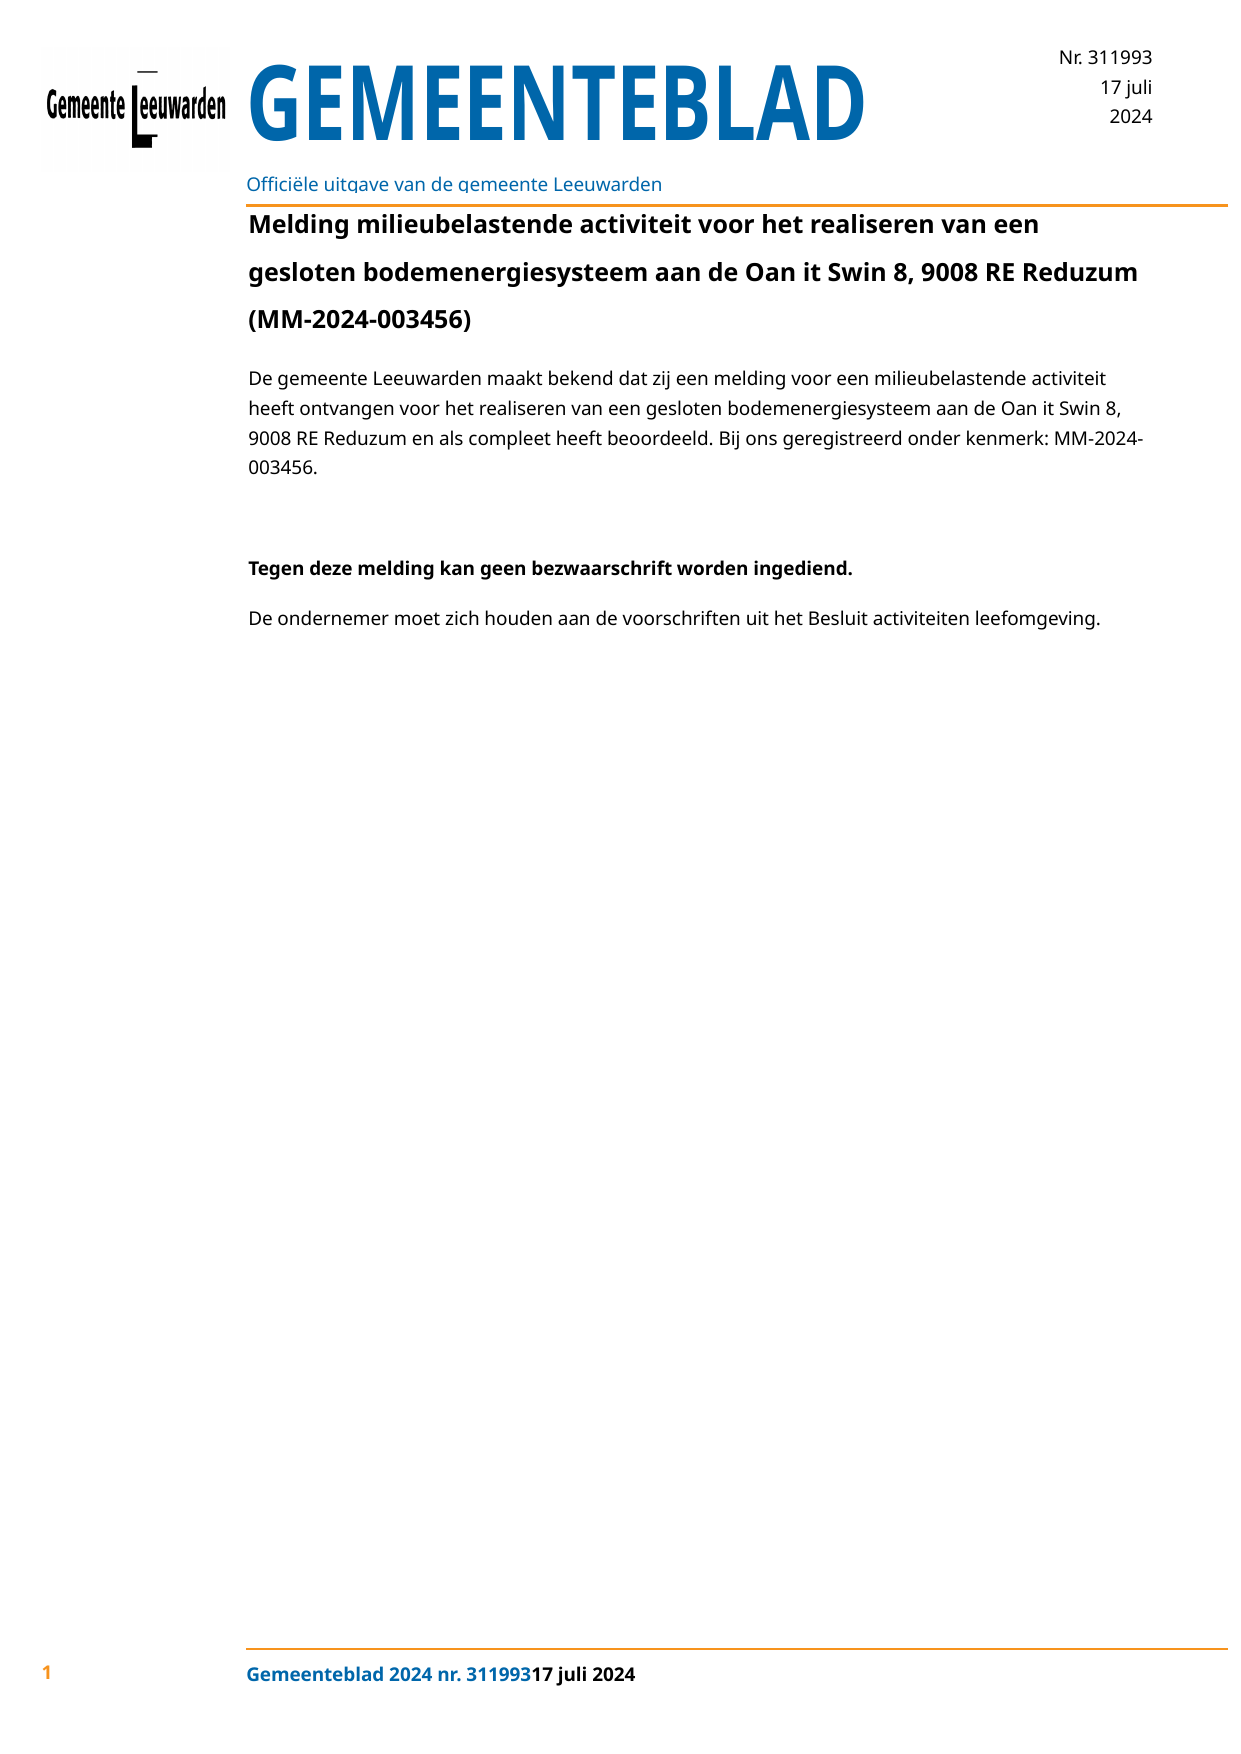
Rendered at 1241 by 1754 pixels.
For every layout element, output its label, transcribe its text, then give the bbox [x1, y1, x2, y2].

text De ondernemer moet zich houden aan de voorschriften uit het Besluit activiteiten leefomgeving. [248, 606, 1152, 631]
picture [41, 47, 231, 172]
text Melding milieubelastende activiteit voor het realiseren van een gesloten bodemenergiesysteem aan de Oan it Swin 8, 9008 RE Reduzum (MM-2024-003456) [248, 207, 1152, 336]
text De gemeente Leeuwarden maakt bekend dat zij een melding voor een milieubelastende activiteit heeft ontvangen voor het realiseren van een gesloten bodemenergiesysteem aan de Oan it Swin 8, 9008 RE Reduzum en als compleet heeft beoordeeld. Bij ons geregistreerd onder kenmerk: MM-2024-003456. [248, 366, 1152, 480]
text Tegen deze melding kan geen bezwaarschrift worden ingediend. [248, 555, 1152, 581]
